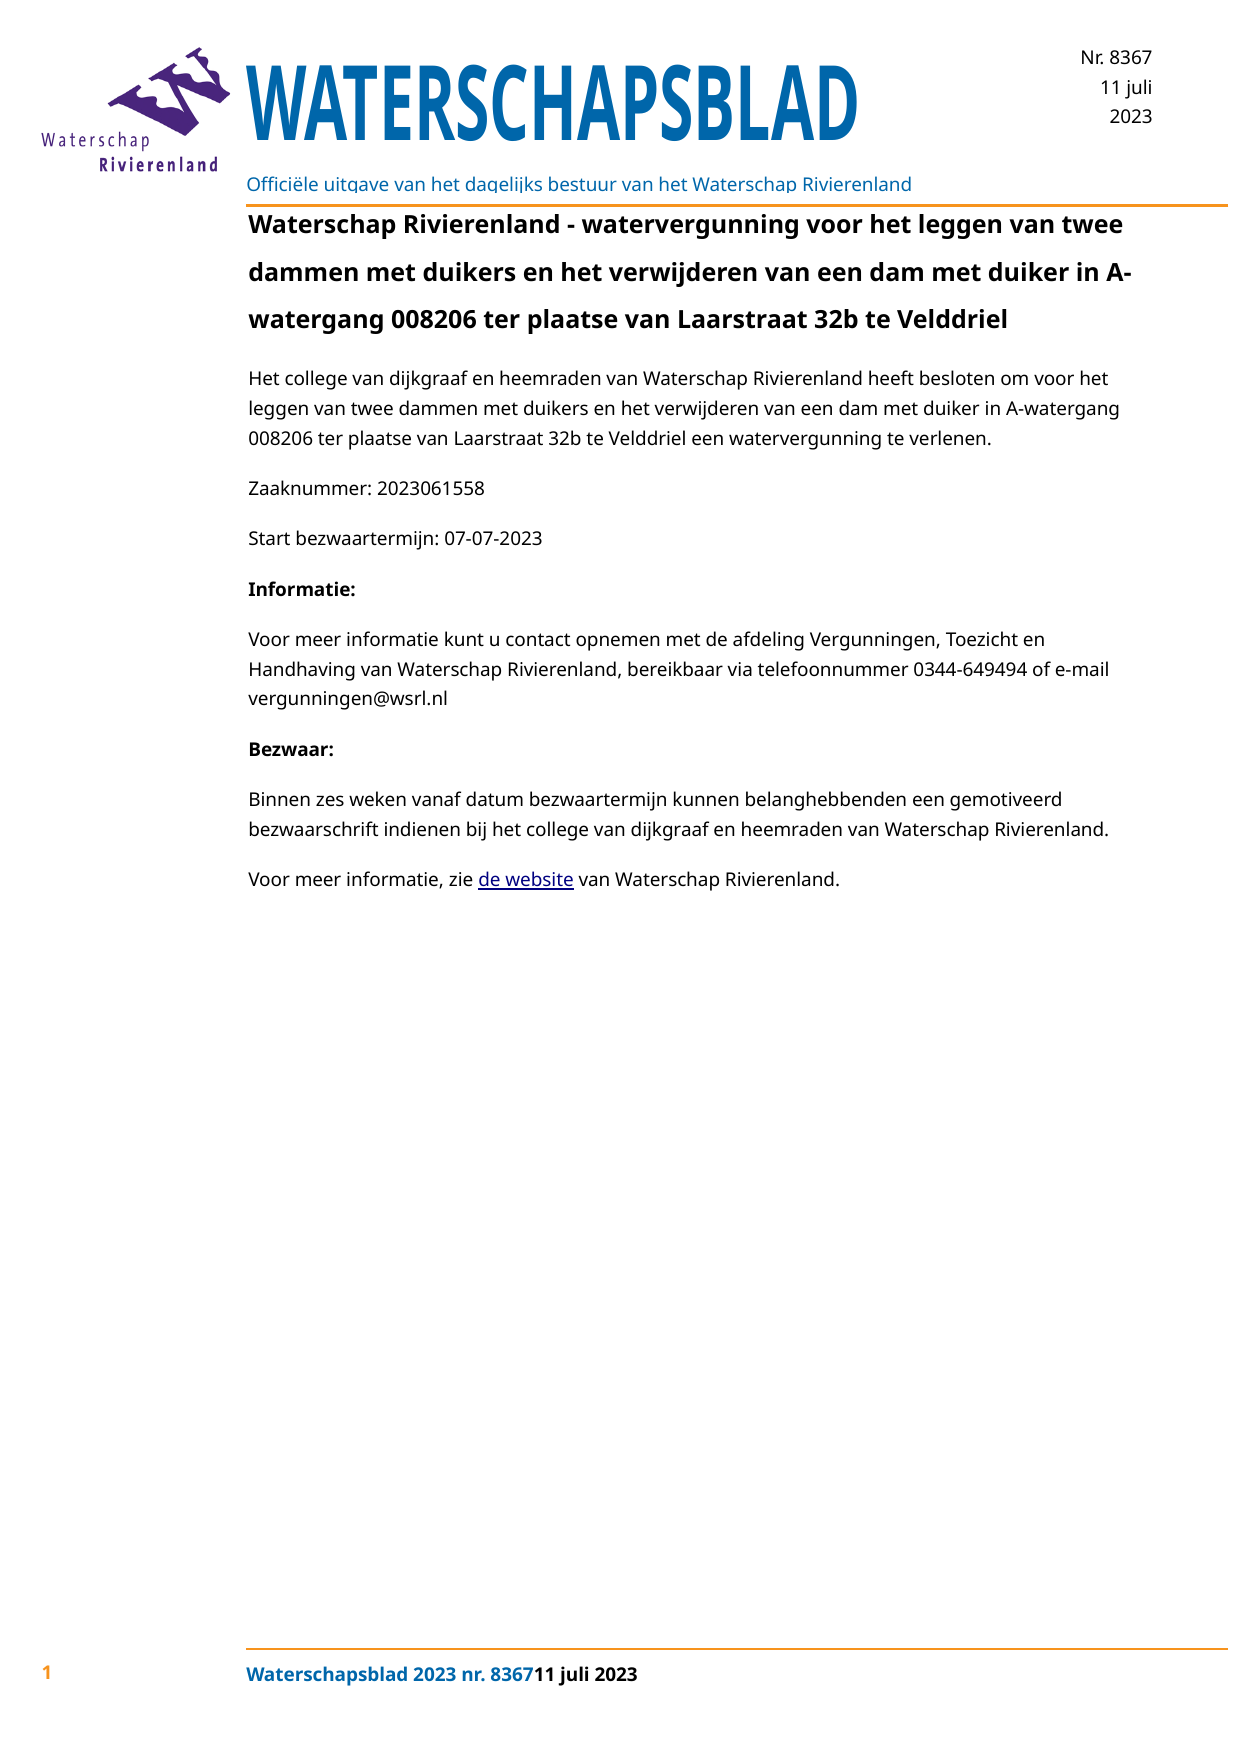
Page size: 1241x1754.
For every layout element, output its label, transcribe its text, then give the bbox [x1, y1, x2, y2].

text Voor meer informatie kunt u contact opnemen met de afdeling Vergunningen, Toezicht en Handhaving van Waterschap Rivierenland, bereikbaar via telefoonnummer 0344-649494 of e-mail vergunningen@wsrl.nl [248, 626, 1152, 711]
picture [41, 47, 231, 172]
text Bezwaar: [248, 736, 1152, 762]
text Zaaknummer: 2023061558 [248, 475, 1152, 501]
text Binnen zes weken vanaf datum bezwaartermijn kunnen belanghebbenden een gemotiveerd bezwaarschrift indienen bij het college van dijkgraaf en heemraden van Waterschap Rivierenland. [248, 786, 1152, 842]
text Informatie: [248, 576, 1152, 602]
text Start bezwaartermijn: 07-07-2023 [248, 526, 1152, 551]
text Het college van dijkgraaf en heemraden van Waterschap Rivierenland heeft besloten om voor het leggen van twee dammen met duikers en het verwijderen van een dam met duiker in A-watergang 008206 ter plaatse van Laarstraat 32b te Velddriel een watervergunning te verlenen. [248, 366, 1152, 450]
text Waterschap Rivierenland - watervergunning voor het leggen van twee dammen met duikers en het verwijderen van een dam met duiker in A-watergang 008206 ter plaatse van Laarstraat 32b te Velddriel [248, 207, 1152, 336]
text Voor meer informatie, zie de website van Waterschap Rivierenland. [248, 866, 1152, 892]
